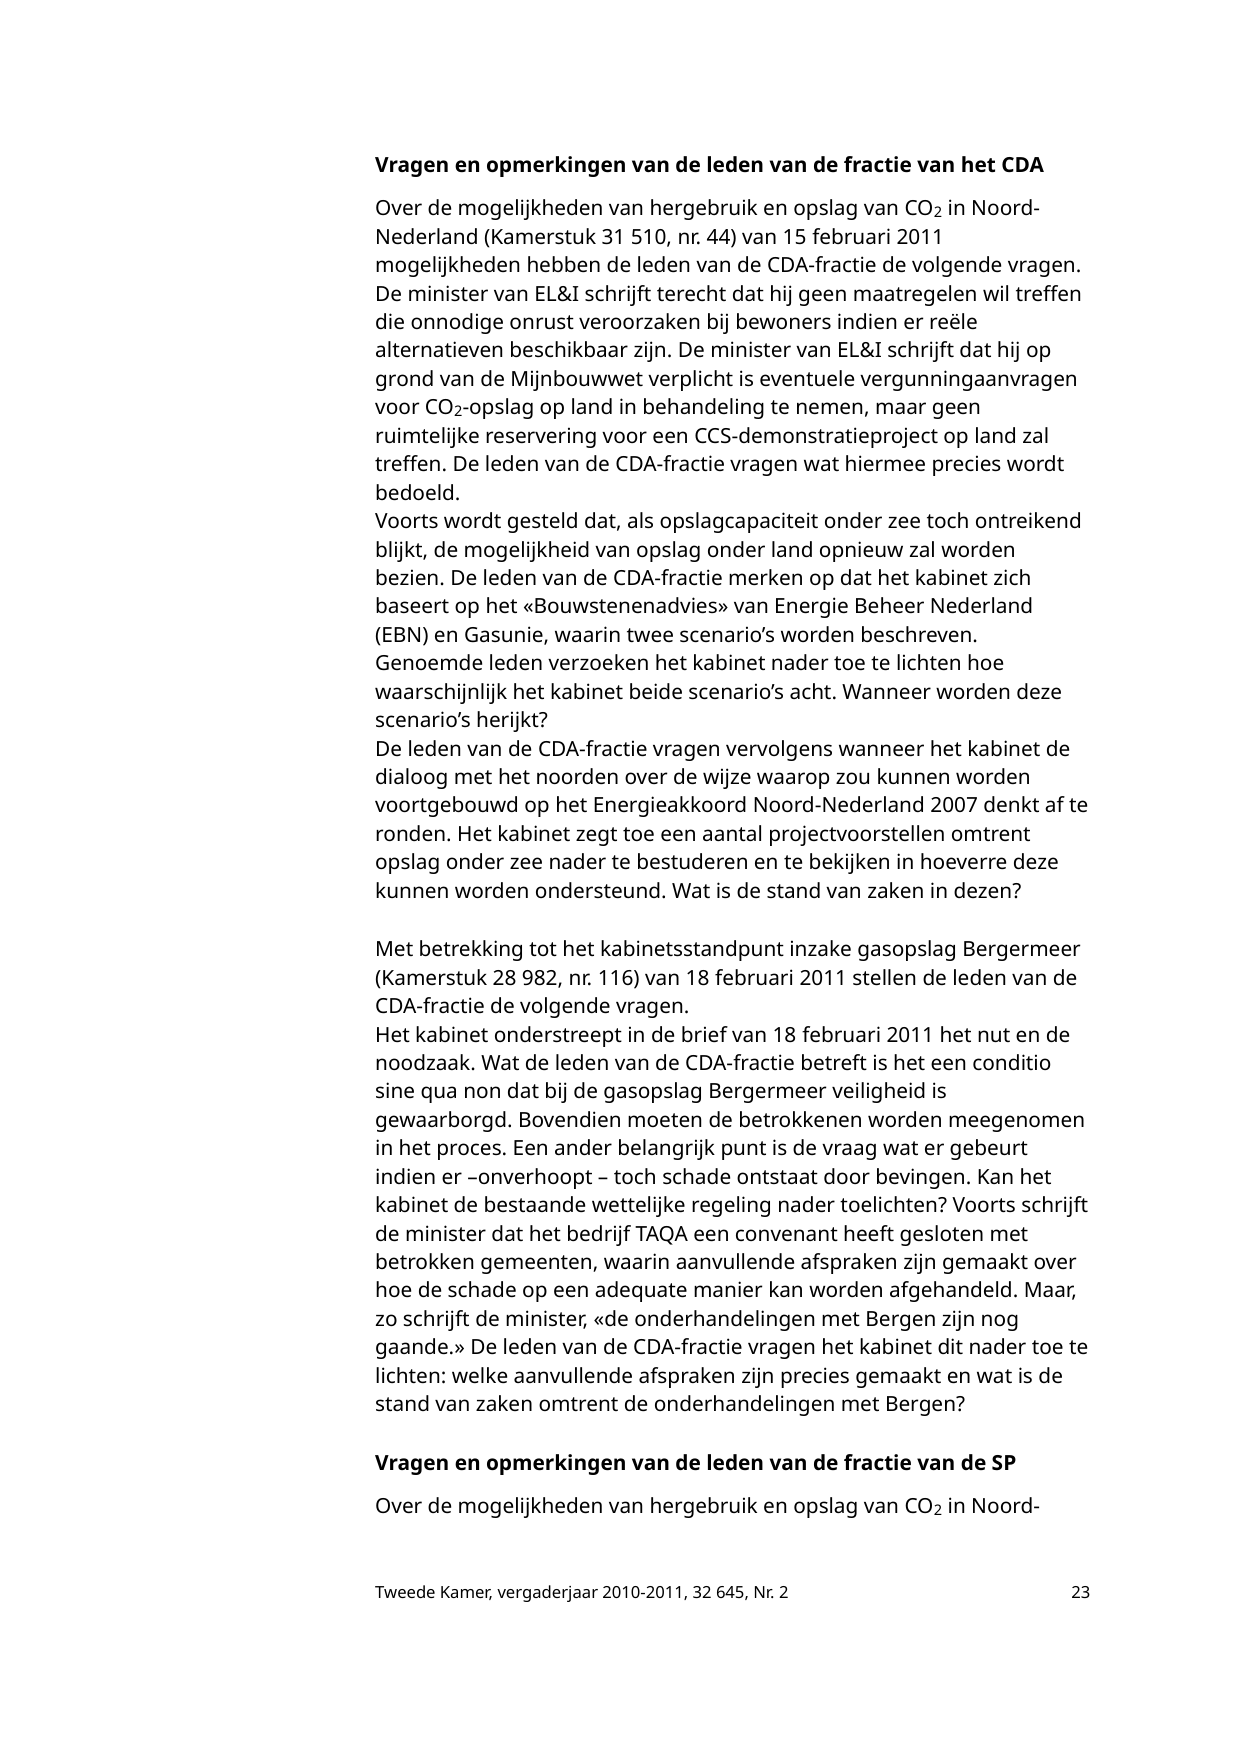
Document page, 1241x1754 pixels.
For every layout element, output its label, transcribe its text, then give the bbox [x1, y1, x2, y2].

text Voorts wordt gesteld dat, als opslagcapaciteit onder zee toch ontreikend blijkt, de mogelijkheid van opslag onder land opnieuw zal worden bezien. De leden van de CDA-fractie merken op dat het kabinet zich baseert op het «Bouwstenenadvies» van Energie Beheer Nederland (EBN) en Gasunie, waarin twee scenario’s worden beschreven. Genoemde leden verzoeken het kabinet nader toe te lichten hoe waarschijnlijk het kabinet beide scenario’s acht. Wanneer worden deze scenario’s herijkt? [375, 506, 1090, 734]
text De leden van de CDA-fractie vragen vervolgens wanneer het kabinet de dialoog met het noorden over de wijze waarop zou kunnen worden voortgebouwd op het Energieakkoord Noord-Nederland 2007 denkt af te ronden. Het kabinet zegt toe een aantal projectvoorstellen omtrent opslag onder zee nader te bestuderen en te bekijken in hoeverre deze kunnen worden ondersteund. Wat is de stand van zaken in dezen? [375, 734, 1090, 904]
text De minister van EL&I schrijft terecht dat hij geen maatregelen wil treffen die onnodige onrust veroorzaken bij bewoners indien er reële alternatieven beschikbaar zijn. De minister van EL&I schrijft dat hij op grond van de Mijnbouwwet verplicht is eventuele vergunningaanvragen voor CO2-opslag op land in behandeling te nemen, maar geen ruimtelijke reservering voor een CCS-demonstratieproject op land zal treffen. De leden van de CDA-fractie vragen wat hiermee precies wordt bedoeld. [375, 279, 1090, 506]
text Het kabinet onderstreept in de brief van 18 februari 2011 het nut en de noodzaak. Wat de leden van de CDA-fractie betreft is het een conditio sine qua non dat bij de gasopslag Bergermeer veiligheid is gewaarborgd. Bovendien moeten de betrokkenen worden meegenomen in het proces. Een ander belangrijk punt is de vraag wat er gebeurt indien er –onverhoopt – toch schade ontstaat door bevingen. Kan het kabinet de bestaande wettelijke regeling nader toelichten? Voorts schrijft de minister dat het bedrijf TAQA een convenant heeft gesloten met betrokken gemeenten, waarin aanvullende afspraken zijn gemaakt over hoe de schade op een adequate manier kan worden afgehandeld. Maar, zo schrijft de minister, «de onderhandelingen met Bergen zijn nog gaande.» De leden van de CDA-fractie vragen het kabinet dit nader toe te lichten: welke aanvullende afspraken zijn precies gemaakt en wat is de stand van zaken omtrent de onderhandelingen met Bergen? [375, 1020, 1090, 1418]
text Over de mogelijkheden van hergebruik en opslag van CO2 in Noord- [375, 1491, 1090, 1520]
text Vragen en opmerkingen van de leden van de fractie van het CDA [375, 150, 1090, 178]
text Met betrekking tot het kabinetsstandpunt inzake gasopslag Bergermeer (Kamerstuk 28 982, nr. 116) van 18 februari 2011 stellen de leden van de CDA-fractie de volgende vragen. [375, 934, 1090, 1020]
text Over de mogelijkheden van hergebruik en opslag van CO2 in Noord-Nederland (Kamerstuk 31 510, nr. 44) van 15 februari 2011 mogelijkheden hebben de leden van de CDA-fractie de volgende vragen. [375, 193, 1090, 279]
text Vragen en opmerkingen van de leden van de fractie van de SP [375, 1448, 1090, 1476]
